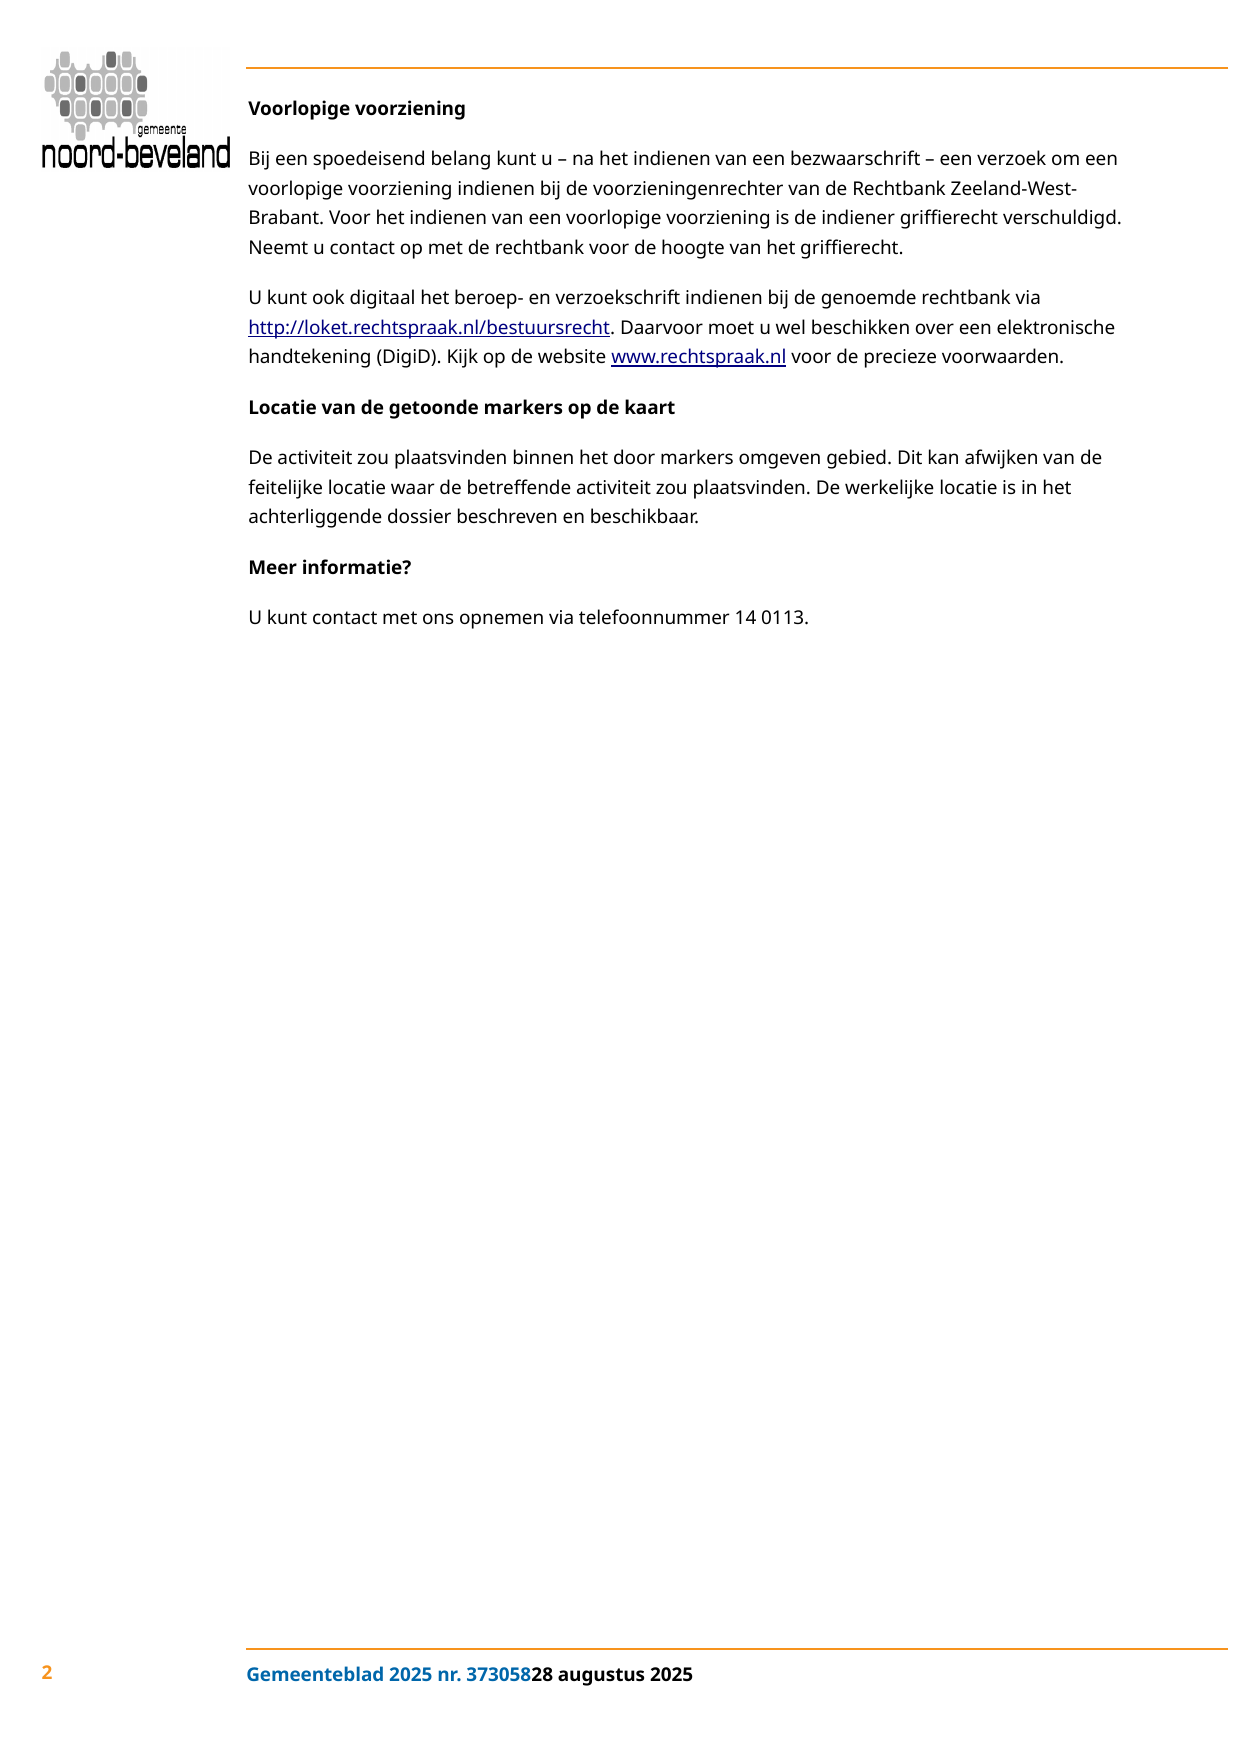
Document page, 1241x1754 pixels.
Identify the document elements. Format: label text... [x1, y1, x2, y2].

text Bij een spoedeisend belang kunt u – na het indienen van een bezwaarschrift – een verzoek om een voorlopige voorziening indienen bij de voorzieningenrechter van de Rechtbank Zeeland-West-Brabant. Voor het indienen van een voorlopige voorziening is de indiener griffierecht verschuldigd. Neemt u contact op met de rechtbank voor de hoogte van het griffierecht. [248, 145, 1152, 260]
text Meer informatie? [248, 554, 1152, 580]
picture [41, 47, 231, 172]
text Voorlopige voorziening [248, 95, 1152, 121]
text U kunt contact met ons opnemen via telefoonnummer 14 0113. [248, 604, 1152, 630]
text U kunt ook digitaal het beroep- en verzoekschrift indienen bij de genoemde rechtbank via http://loket.rechtspraak.nl/bestuursrecht. Daarvoor moet u wel beschikken over een elektronische handtekening (DigiD). Kijk op de website www.rechtspraak.nl voor de precieze voorwaarden. [248, 284, 1152, 369]
text De activiteit zou plaatsvinden binnen het door markers omgeven gebied. Dit kan afwijken van de feitelijke locatie waar de betreffende activiteit zou plaatsvinden. De werkelijke locatie is in het achterliggende dossier beschreven en beschikbaar. [248, 444, 1152, 529]
text Locatie van de getoonde markers op de kaart [248, 394, 1152, 420]
